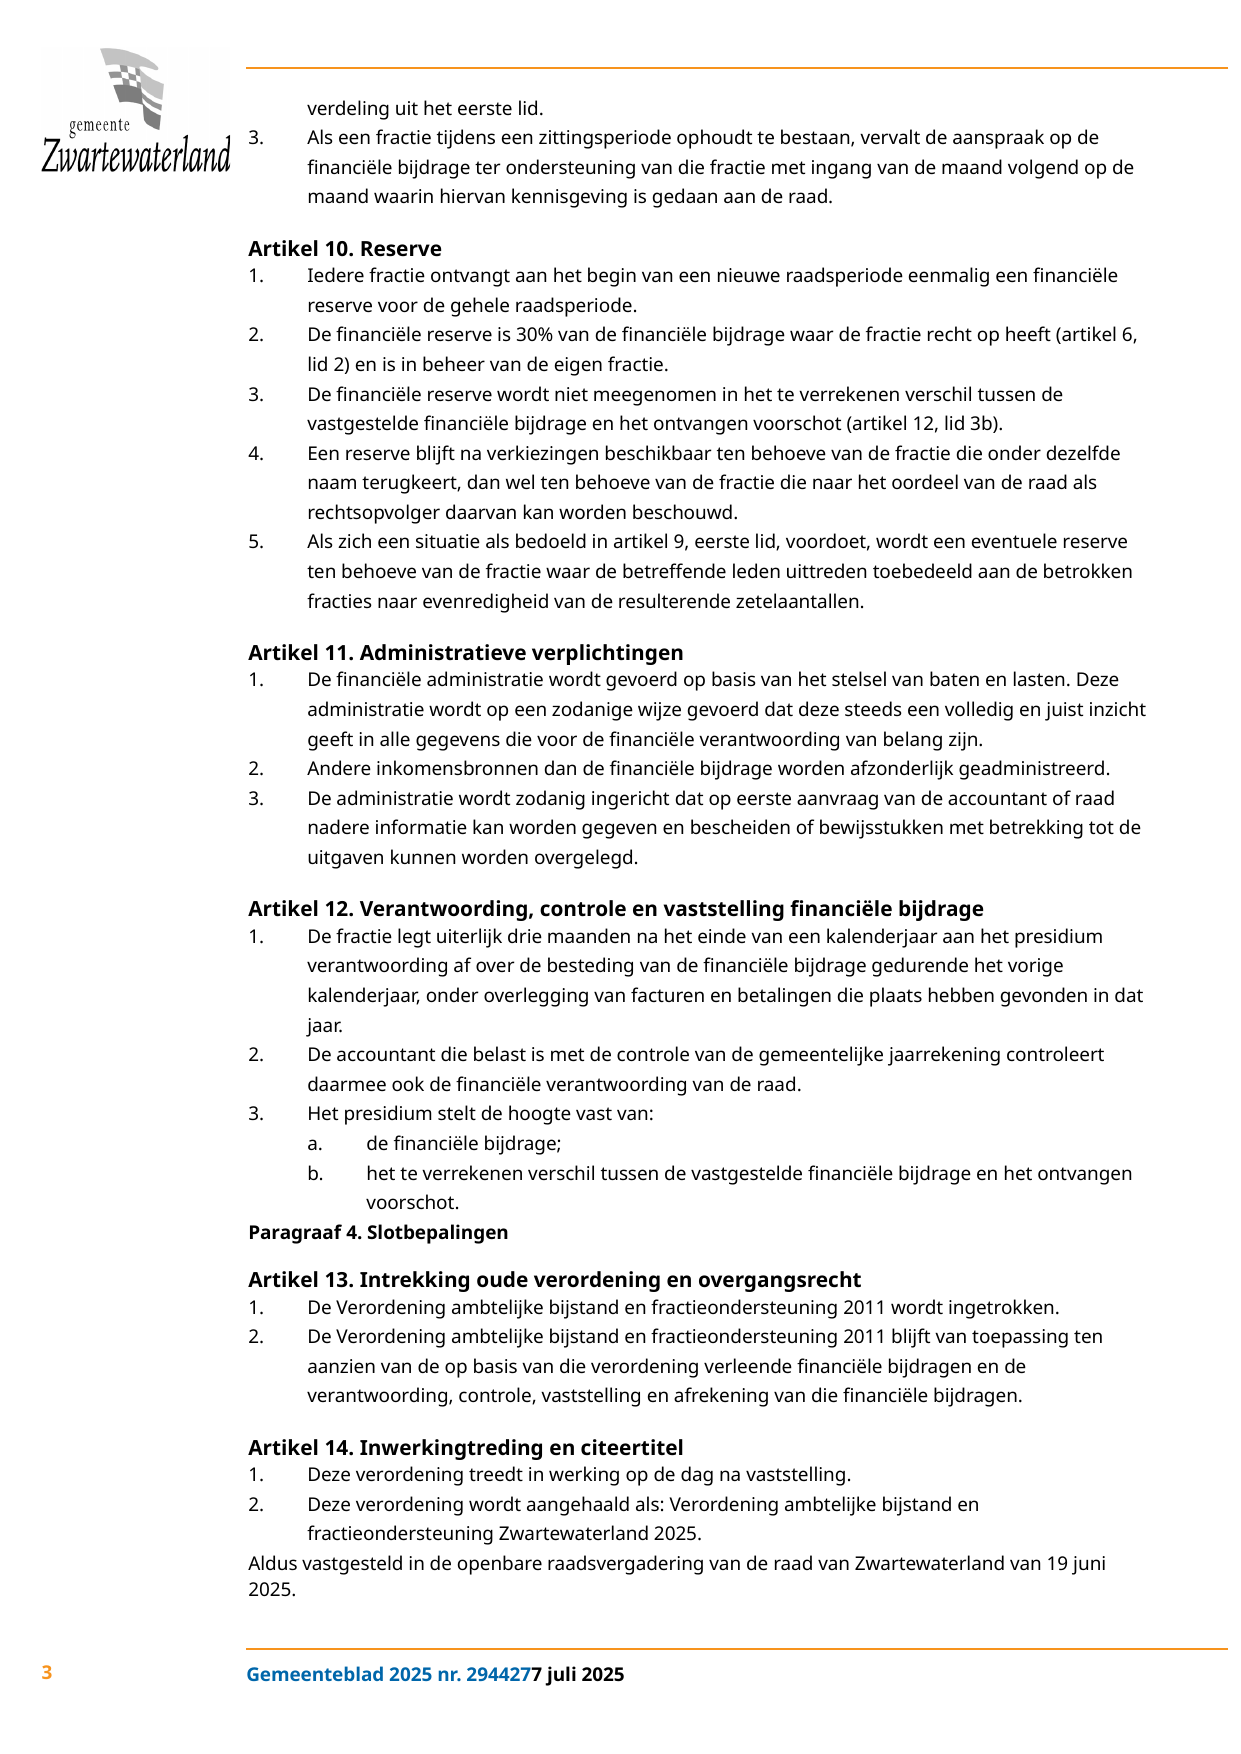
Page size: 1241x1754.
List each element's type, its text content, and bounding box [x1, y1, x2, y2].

list Het presidium stelt de hoogte vast van: [248, 1101, 1152, 1126]
list Andere inkomensbronnen dan de financiële bijdrage worden afzonderlijk geadministreerd. [248, 755, 1152, 781]
text Artikel 11. Administratieve verplichtingen [248, 638, 1152, 667]
list De Verordening ambtelijke bijstand en fractieondersteuning 2011 wordt ingetrokken. [248, 1294, 1152, 1319]
text Artikel 13. Intrekking oude verordening en overgangsrecht [248, 1265, 1152, 1294]
text Aldus vastgesteld in de openbare raadsvergadering van de raad van Zwartewaterland van 19 juni 2025. [248, 1550, 1152, 1602]
list Deze verordening treedt in werking op de dag na vaststelling. [248, 1461, 1152, 1487]
list het te verrekenen verschil tussen de vastgestelde financiële bijdrage en het ontvangen voorschot. [307, 1160, 1152, 1215]
text Paragraaf 4. Slotbepalingen [248, 1219, 1152, 1244]
text Artikel 12. Verantwoording, controle en vaststelling financiële bijdrage [248, 894, 1152, 923]
list De fractie legt uiterlijk drie maanden na het einde van een kalenderjaar aan het presidium verantwoording af over de besteding van de financiële bijdrage gedurende het vorige kalenderjaar, onder overlegging van facturen en betalingen die plaats hebben gevonden in dat jaar. [248, 923, 1152, 1037]
list Als een fractie tijdens een zittingsperiode ophoudt te bestaan, vervalt de aanspraak op de financiële bijdrage ter ondersteuning van die fractie met ingang van de maand volgend op de maand waarin hiervan kennisgeving is gedaan aan de raad. [248, 124, 1152, 209]
text Artikel 14. Inwerkingtreding en citeertitel [248, 1433, 1152, 1461]
list Een reserve blijft na verkiezingen beschikbaar ten behoeve van de fractie die onder dezelfde naam terugkeert, dan wel ten behoeve van de fractie die naar het oordeel van de raad als rechtsopvolger daarvan kan worden beschouwd. [248, 440, 1152, 525]
picture [41, 47, 231, 172]
list Iedere fractie ontvangt aan het begin van een nieuwe raadsperiode eenmalig een financiële reserve voor de gehele raadsperiode. [248, 262, 1152, 318]
list De Verordening ambtelijke bijstand en fractieondersteuning 2011 blijft van toepassing ten aanzien van de op basis van die verordening verleende financiële bijdragen en de verantwoording, controle, vaststelling en afrekening van die financiële bijdragen. [248, 1323, 1152, 1408]
list Deze verordening wordt aangehaald als: Verordening ambtelijke bijstand en fractieondersteuning Zwartewaterland 2025. [248, 1491, 1152, 1546]
list verdeling uit het eerste lid. [248, 95, 1152, 121]
list De financiële reserve wordt niet meegenomen in het te verrekenen verschil tussen de vastgestelde financiële bijdrage en het ontvangen voorschot (artikel 12, lid 3b). [248, 381, 1152, 436]
list De accountant die belast is met de controle van de gemeentelijke jaarrekening controleert daarmee ook de financiële verantwoording van de raad. [248, 1041, 1152, 1097]
list De administratie wordt zodanig ingericht dat op eerste aanvraag van de accountant of raad nadere informatie kan worden gegeven en bescheiden of bewijsstukken met betrekking tot de uitgaven kunnen worden overgelegd. [248, 785, 1152, 870]
list de financiële bijdrage; [307, 1130, 1152, 1156]
list De financiële administratie wordt gevoerd op basis van het stelsel van baten en lasten. Deze administratie wordt op een zodanige wijze gevoerd dat deze steeds een volledig en juist inzicht geeft in alle gegevens die voor de financiële verantwoording van belang zijn. [248, 667, 1152, 752]
text Artikel 10. Reserve [248, 234, 1152, 262]
list De financiële reserve is 30% van de financiële bijdrage waar de fractie recht op heeft (artikel 6, lid 2) en is in beheer van de eigen fractie. [248, 322, 1152, 377]
list Als zich een situatie als bedoeld in artikel 9, eerste lid, voordoet, wordt een eventuele reserve ten behoeve van de fractie waar de betreffende leden uittreden toebedeeld aan de betrokken fracties naar evenredigheid van de resulterende zetelaantallen. [248, 529, 1152, 613]
